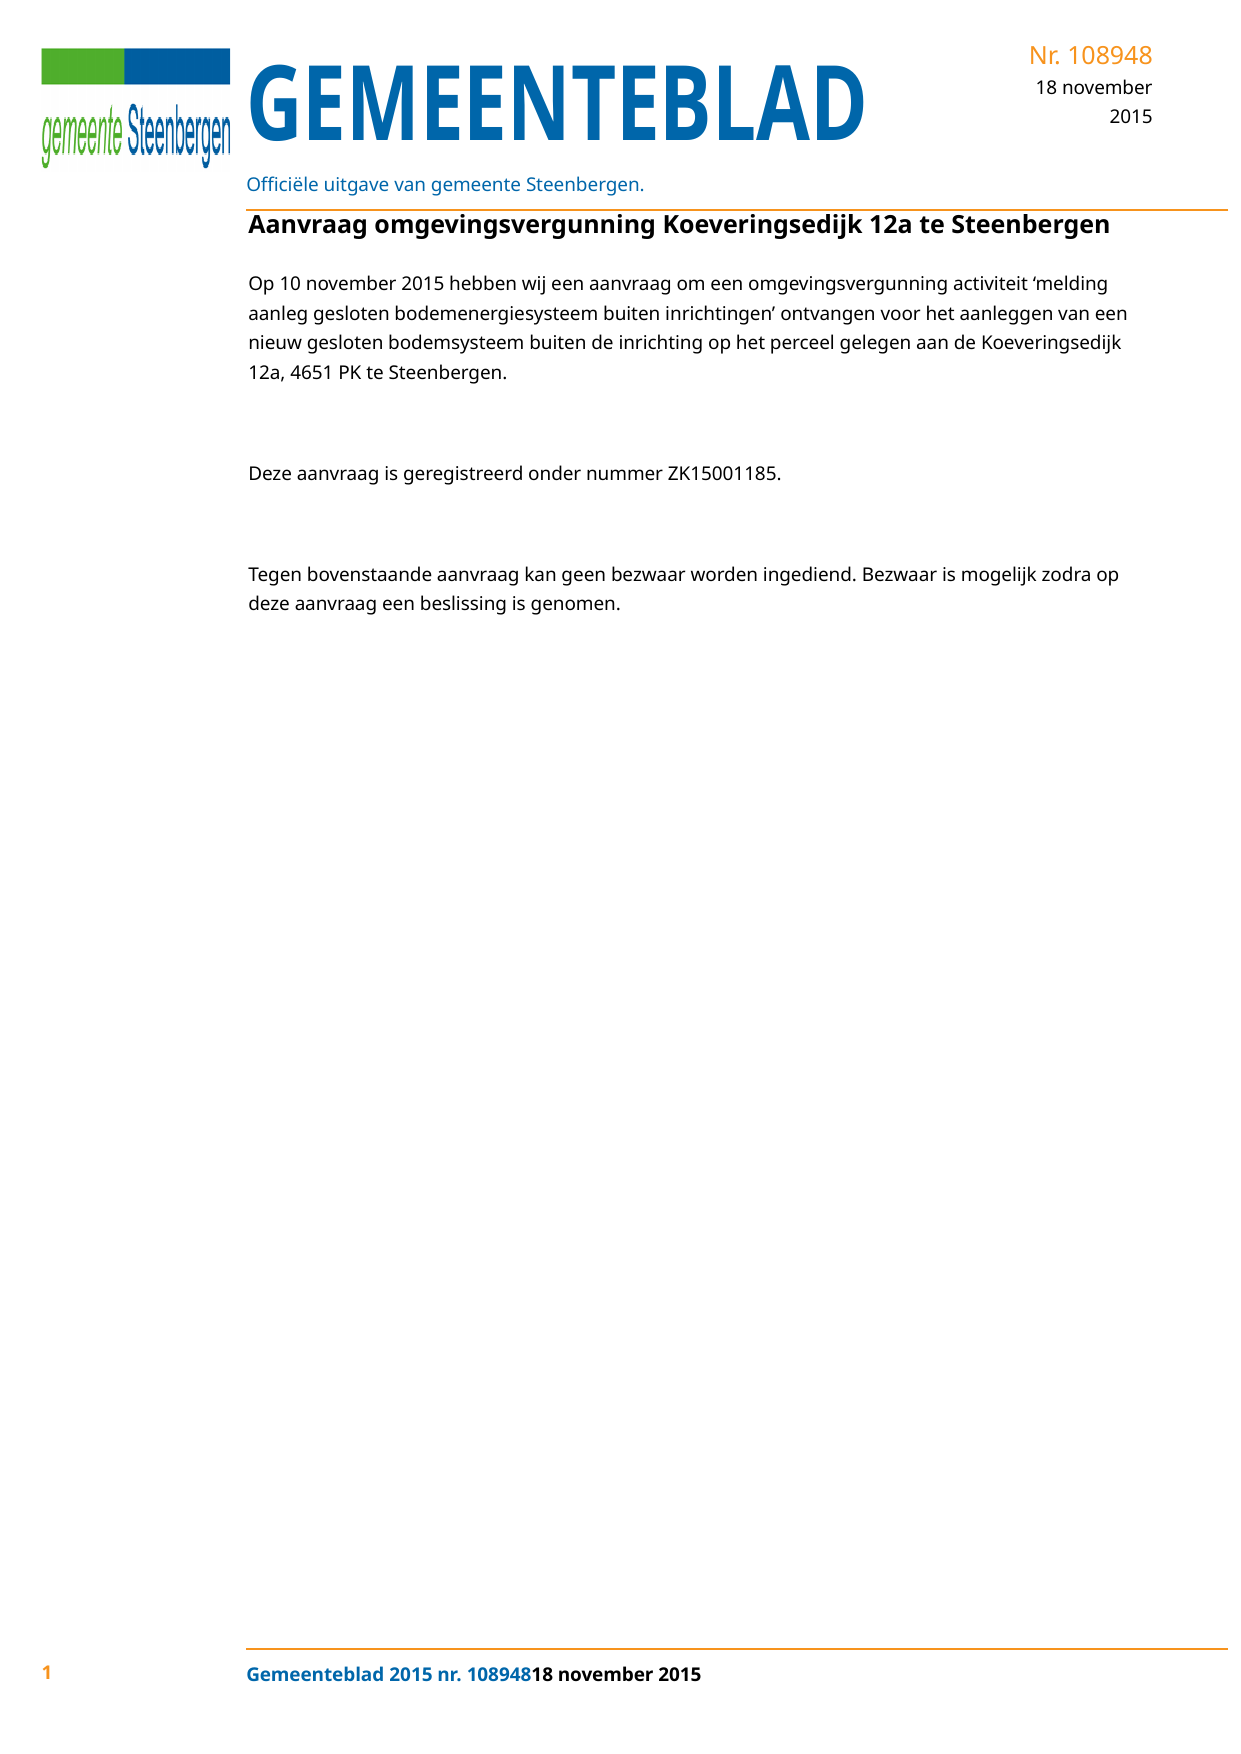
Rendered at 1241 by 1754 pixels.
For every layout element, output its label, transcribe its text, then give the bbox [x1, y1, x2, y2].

picture [41, 47, 231, 172]
text Op 10 november 2015 hebben wij een aanvraag om een omgevingsvergunning activiteit ‘melding aanleg gesloten bodemenergiesysteem buiten inrichtingen’ ontvangen voor het aanleggen van een nieuw gesloten bodemsysteem buiten de inrichting op het perceel gelegen aan de Koeveringsedijk 12a, 4651 PK te Steenbergen. [248, 270, 1152, 385]
text Tegen bovenstaande aanvraag kan geen bezwaar worden ingediend. Bezwaar is mogelijk zodra op deze aanvraag een beslissing is genomen. [248, 561, 1152, 616]
text Aanvraag omgevingsvergunning Koeveringsedijk 12a te Steenbergen [248, 211, 1152, 241]
text Deze aanvraag is geregistreerd onder nummer ZK15001185. [248, 460, 1152, 486]
